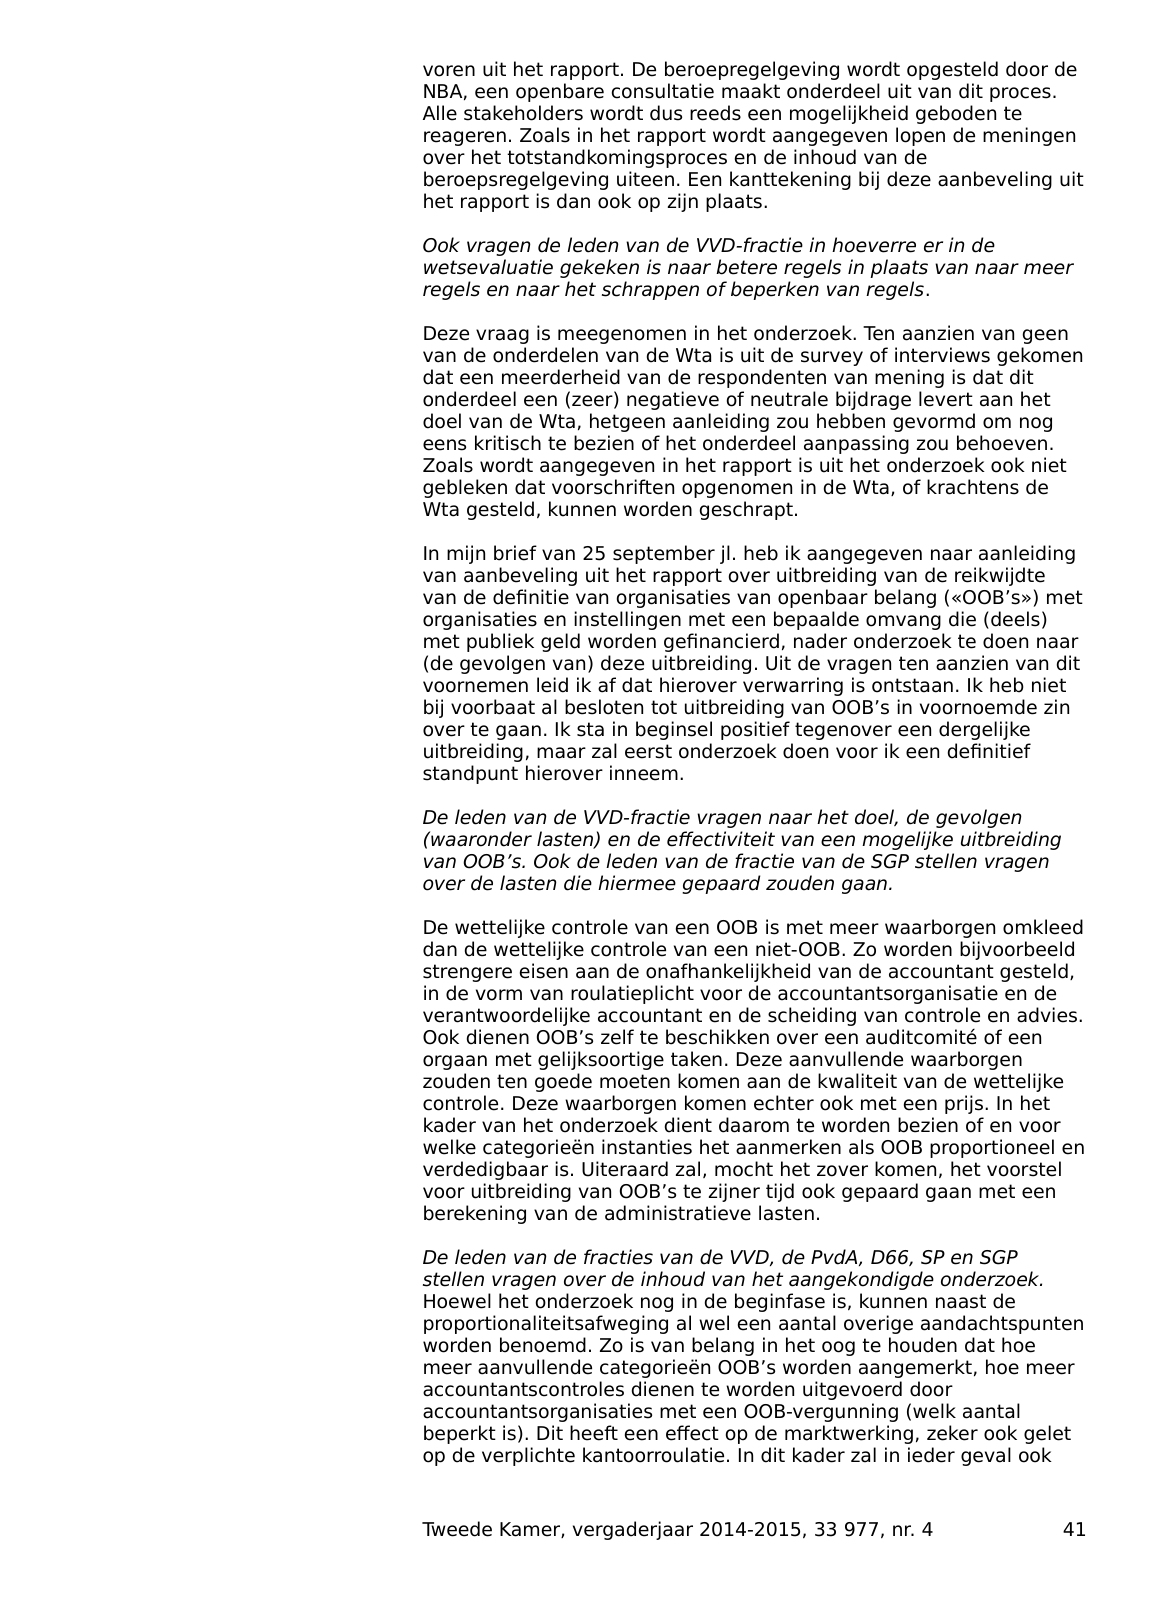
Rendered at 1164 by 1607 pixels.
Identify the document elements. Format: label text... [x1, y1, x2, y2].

text De wettelijke controle van een OOB is met meer waarborgen omkleed dan de wettelijke controle van een niet-OOB. Zo worden bijvoorbeeld strengere eisen aan de onafhankelijkheid van de accountant gesteld, in de vorm van roulatieplicht voor de accountantsorganisatie en de verantwoordelijke accountant en de scheiding van controle en advies. Ook dienen OOB’s zelf te beschikken over een auditcomité of een orgaan met gelijksoortige taken. Deze aanvullende waarborgen zouden ten goede moeten komen aan de kwaliteit van de wettelijke controle. Deze waarborgen komen echter ook met een prijs. In het kader van het onderzoek dient daarom te worden bezien of en voor welke categorieën instanties het aanmerken als OOB proportioneel en verdedigbaar is. Uiteraard zal, mocht het zover komen, het voorstel voor uitbreiding van OOB’s te zijner tijd ook gepaard gaan met een berekening van de administratieve lasten. [422, 917, 1087, 1225]
text Deze vraag is meegenomen in het onderzoek. Ten aanzien van geen van de onderdelen van de Wta is uit de survey of interviews gekomen dat een meerderheid van de respondenten van mening is dat dit onderdeel een (zeer) negatieve of neutrale bijdrage levert aan het doel van de Wta, hetgeen aanleiding zou hebben gevormd om nog eens kritisch te bezien of het onderdeel aanpassing zou behoeven. Zoals wordt aangegeven in het rapport is uit het onderzoek ook niet gebleken dat voorschriften opgenomen in de Wta, of krachtens de Wta gesteld, kunnen worden geschrapt. [422, 323, 1087, 521]
text voren uit het rapport. De beroepregelgeving wordt opgesteld door de NBA, een openbare consultatie maakt onderdeel uit van dit proces. Alle stakeholders wordt dus reeds een mogelijkheid geboden te reageren. Zoals in het rapport wordt aangegeven lopen de meningen over het totstandkomingsproces en de inhoud van de beroepsregelgeving uiteen. Een kanttekening bij deze aanbeveling uit het rapport is dan ook op zijn plaats. [422, 59, 1087, 213]
text Hoewel het onderzoek nog in de beginfase is, kunnen naast de proportionaliteitsafweging al wel een aantal overige aandachtspunten worden benoemd. Zo is van belang in het oog te houden dat hoe meer aanvullende categorieën OOB’s worden aangemerkt, hoe meer accountantscontroles dienen te worden uitgevoerd door accountantsorganisaties met een OOB-vergunning (welk aantal beperkt is). Dit heeft een effect op de marktwerking, zeker ook gelet op de verplichte kantoorroulatie. In dit kader zal in ieder geval ook [422, 1291, 1087, 1467]
text De leden van de fracties van de VVD, de PvdA, D66, SP en SGP stellen vragen over de inhoud van het aangekondigde onderzoek. [422, 1247, 1087, 1291]
text In mijn brief van 25 september jl. heb ik aangegeven naar aanleiding van aanbeveling uit het rapport over uitbreiding van de reikwijdte van de definitie van organisaties van openbaar belang («OOB’s») met organisaties en instellingen met een bepaalde omvang die (deels) met publiek geld worden gefinancierd, nader onderzoek te doen naar (de gevolgen van) deze uitbreiding. Uit de vragen ten aanzien van dit voornemen leid ik af dat hierover verwarring is ontstaan. Ik heb niet bij voorbaat al besloten tot uitbreiding van OOB’s in voornoemde zin over te gaan. Ik sta in beginsel positief tegenover een dergelijke uitbreiding, maar zal eerst onderzoek doen voor ik een definitief standpunt hierover inneem. [422, 543, 1087, 785]
text De leden van de VVD-fractie vragen naar het doel, de gevolgen (waaronder lasten) en de effectiviteit van een mogelijke uitbreiding van OOB’s. Ook de leden van de fractie van de SGP stellen vragen over de lasten die hiermee gepaard zouden gaan. [422, 807, 1087, 895]
text Ook vragen de leden van de VVD-fractie in hoeverre er in de wetsevaluatie gekeken is naar betere regels in plaats van naar meer regels en naar het schrappen of beperken van regels. [422, 235, 1087, 301]
